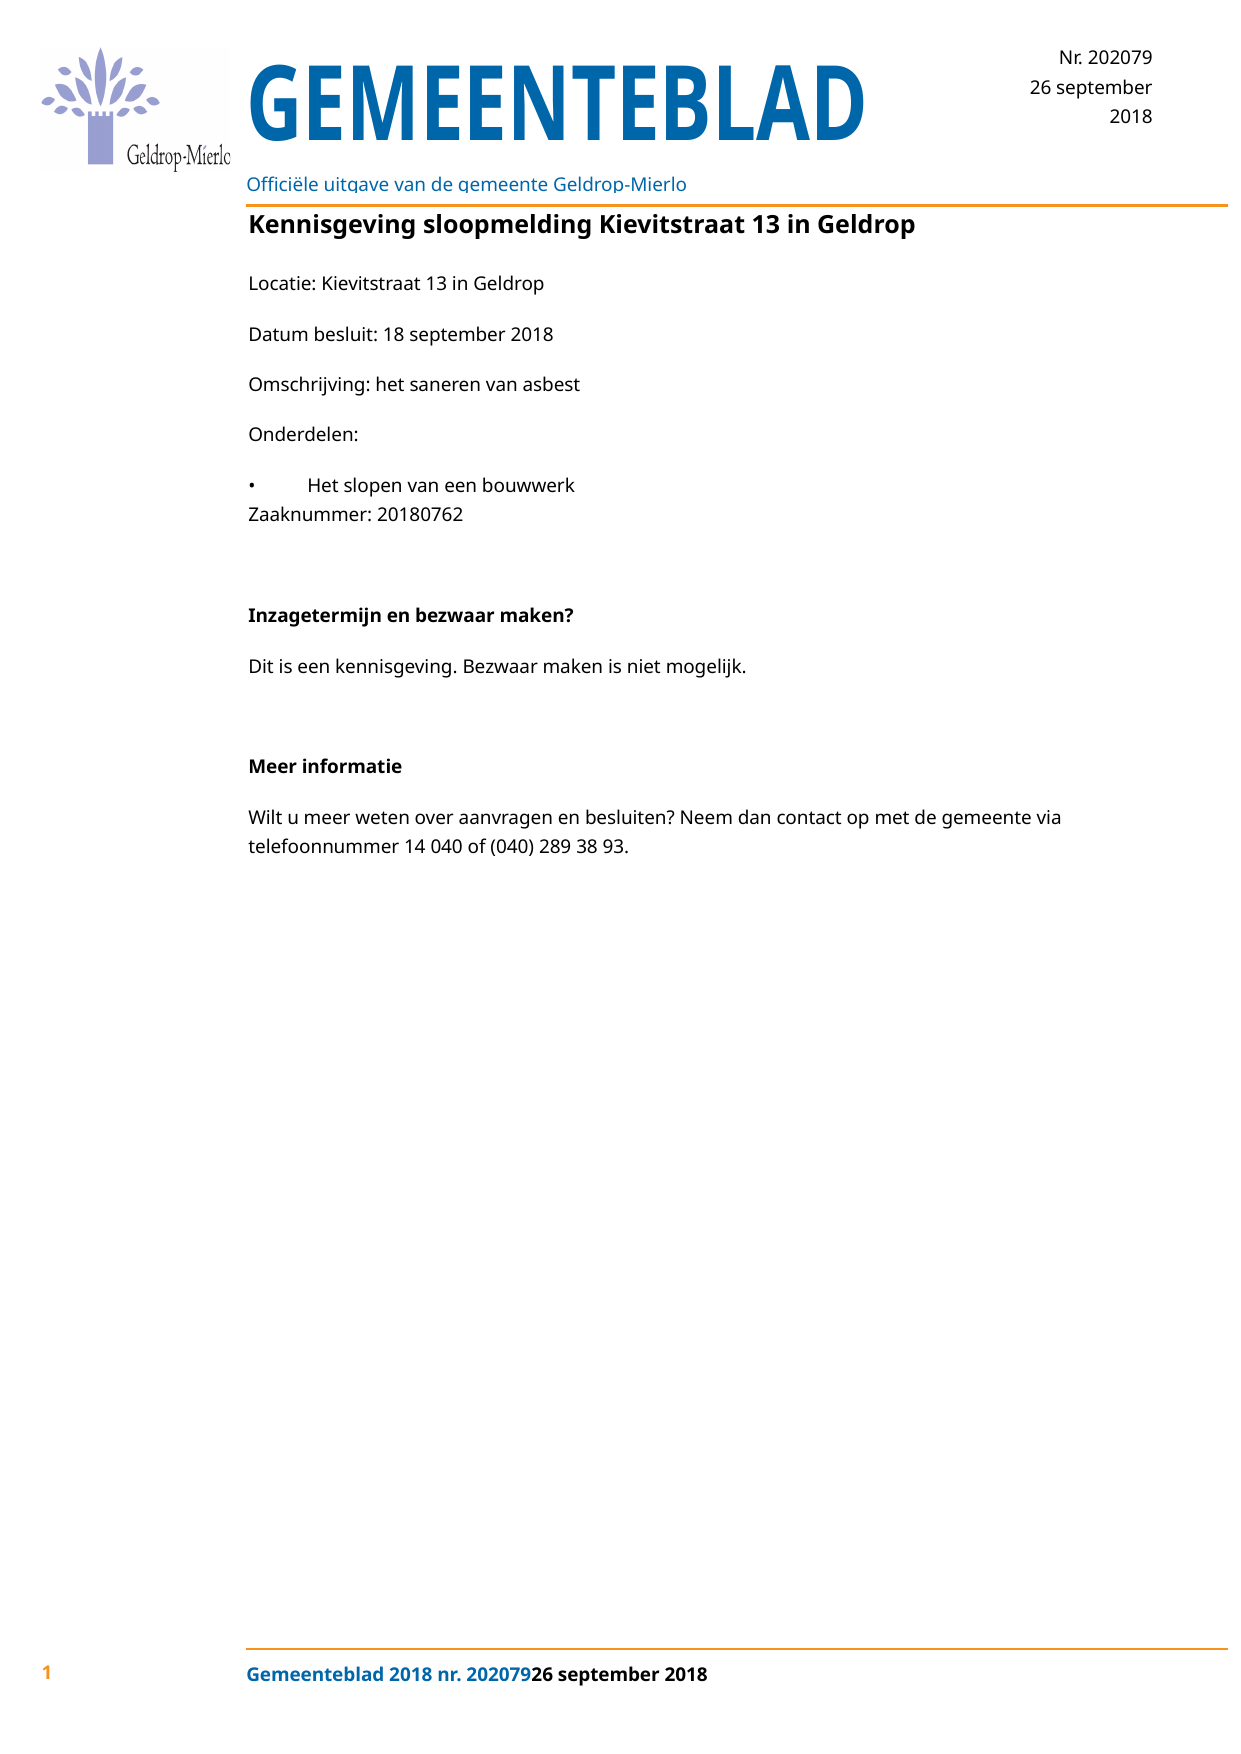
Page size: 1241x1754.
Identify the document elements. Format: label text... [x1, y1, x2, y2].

text Datum besluit: 18 september 2018 [248, 321, 1152, 346]
text Inzagetermijn en bezwaar maken? [248, 602, 1152, 628]
text Zaaknummer: 20180762 [248, 502, 1152, 527]
text Omschrijving: het saneren van asbest [248, 371, 1152, 397]
text Onderdelen: [248, 422, 1152, 447]
text Locatie: Kievitstraat 13 in Geldrop [248, 270, 1152, 296]
list Het slopen van een bouwwerk [248, 472, 1152, 498]
text Meer informatie [248, 754, 1152, 779]
text Dit is een kennisgeving. Bezwaar maken is niet mogelijk. [248, 653, 1152, 678]
picture [41, 47, 231, 172]
text Kennisgeving sloopmelding Kievitstraat 13 in Geldrop [248, 207, 1152, 241]
text Wilt u meer weten over aanvragen en besluiten? Neem dan contact op met de gemeente via telefoonnummer 14 040 of (040) 289 38 93. [248, 804, 1152, 859]
